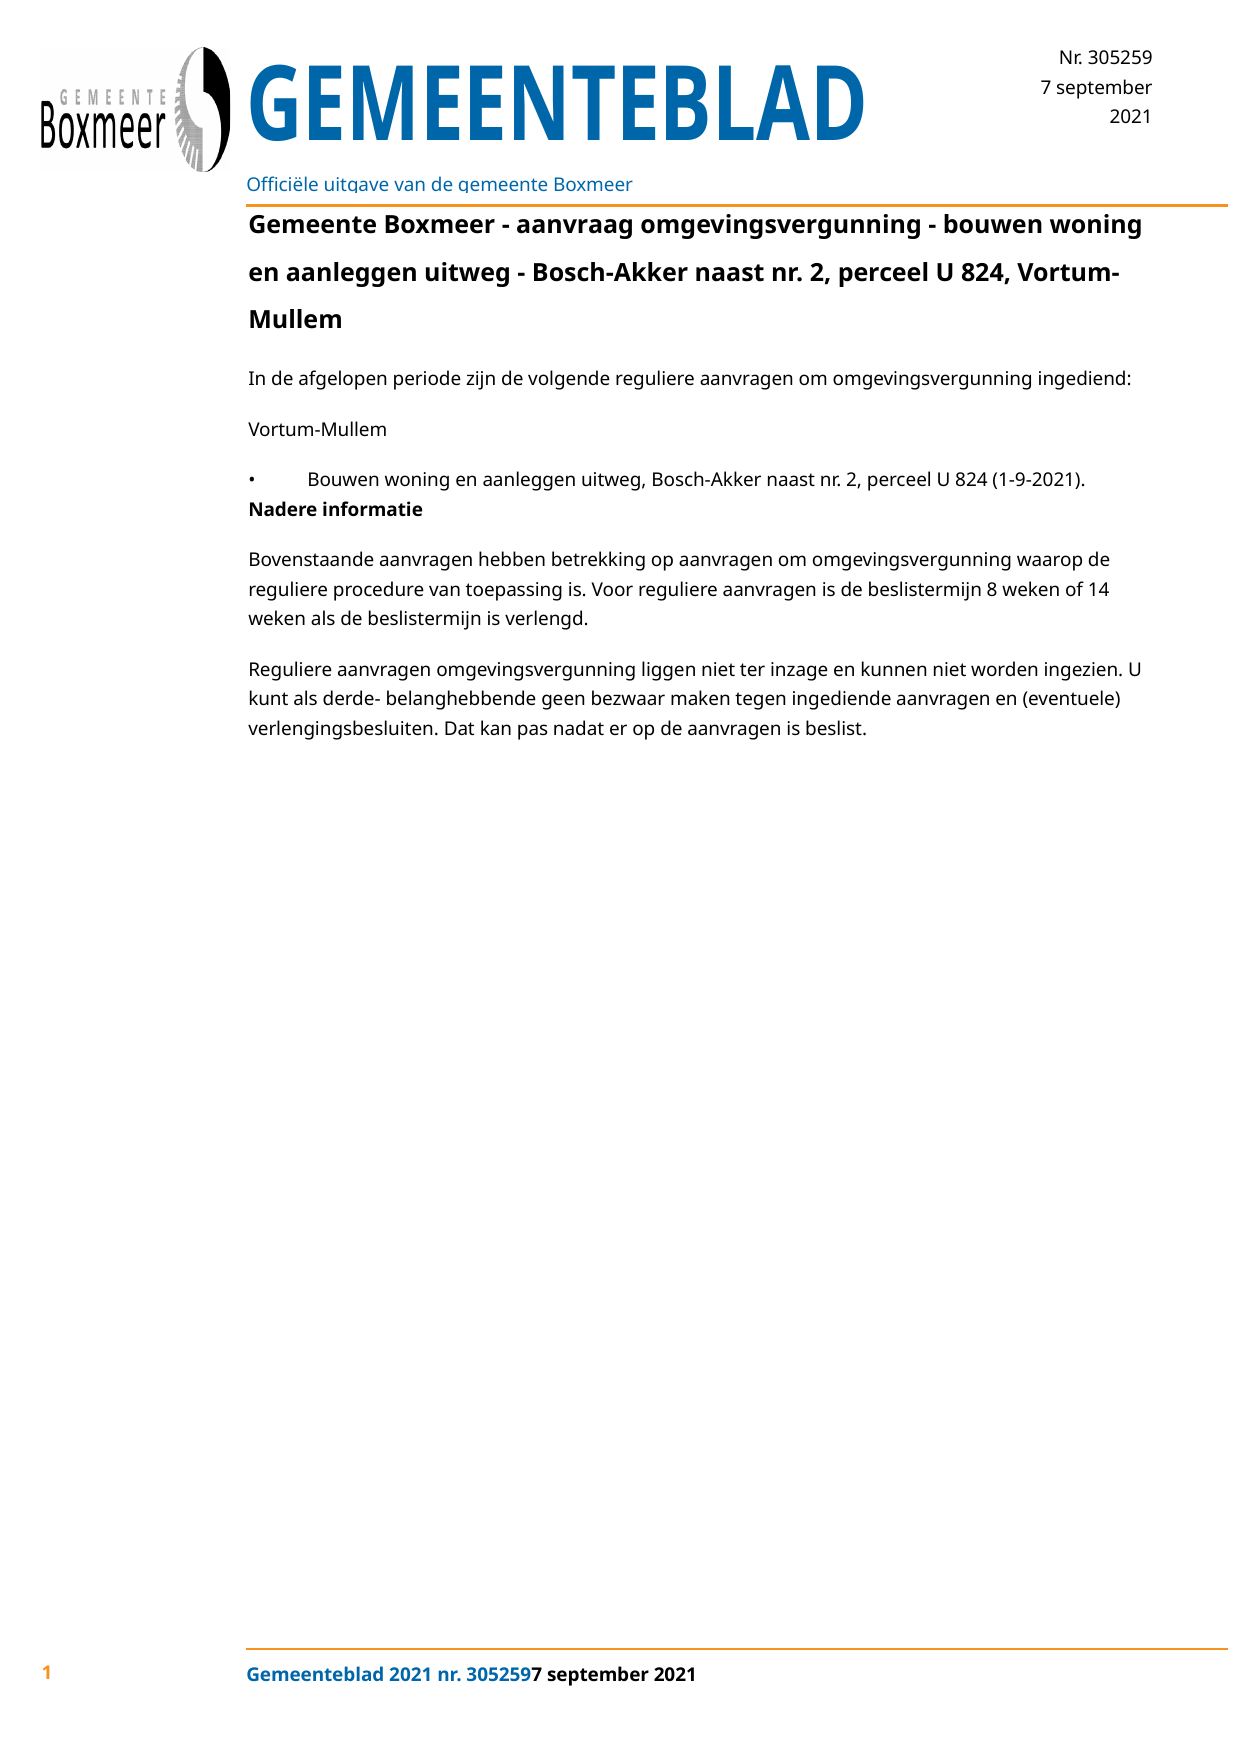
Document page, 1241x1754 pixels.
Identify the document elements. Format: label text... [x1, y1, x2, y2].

text Bovenstaande aanvragen hebben betrekking op aanvragen om omgevingsvergunning waarop de reguliere procedure van toepassing is. Voor reguliere aanvragen is de beslistermijn 8 weken of 14 weken als de beslistermijn is verlengd. [248, 546, 1152, 631]
text Vortum-Mullem [248, 416, 1152, 442]
text In de afgelopen periode zijn de volgende reguliere aanvragen om omgevingsvergunning ingediend: [248, 366, 1152, 391]
list Bouwen woning en aanleggen uitweg, Bosch-Akker naast nr. 2, perceel U 824 (1-9-2021). [248, 466, 1152, 492]
picture [41, 47, 231, 172]
text Nadere informatie [248, 496, 1152, 522]
text Reguliere aanvragen omgevingsvergunning liggen niet ter inzage en kunnen niet worden ingezien. U kunt als derde- belanghebbende geen bezwaar maken tegen ingediende aanvragen en (eventuele) verlengingsbesluiten. Dat kan pas nadat er op de aanvragen is beslist. [248, 656, 1152, 741]
text Gemeente Boxmeer - aanvraag omgevingsvergunning - bouwen woning en aanleggen uitweg - Bosch-Akker naast nr. 2, perceel U 824, Vortum-Mullem [248, 207, 1152, 336]
